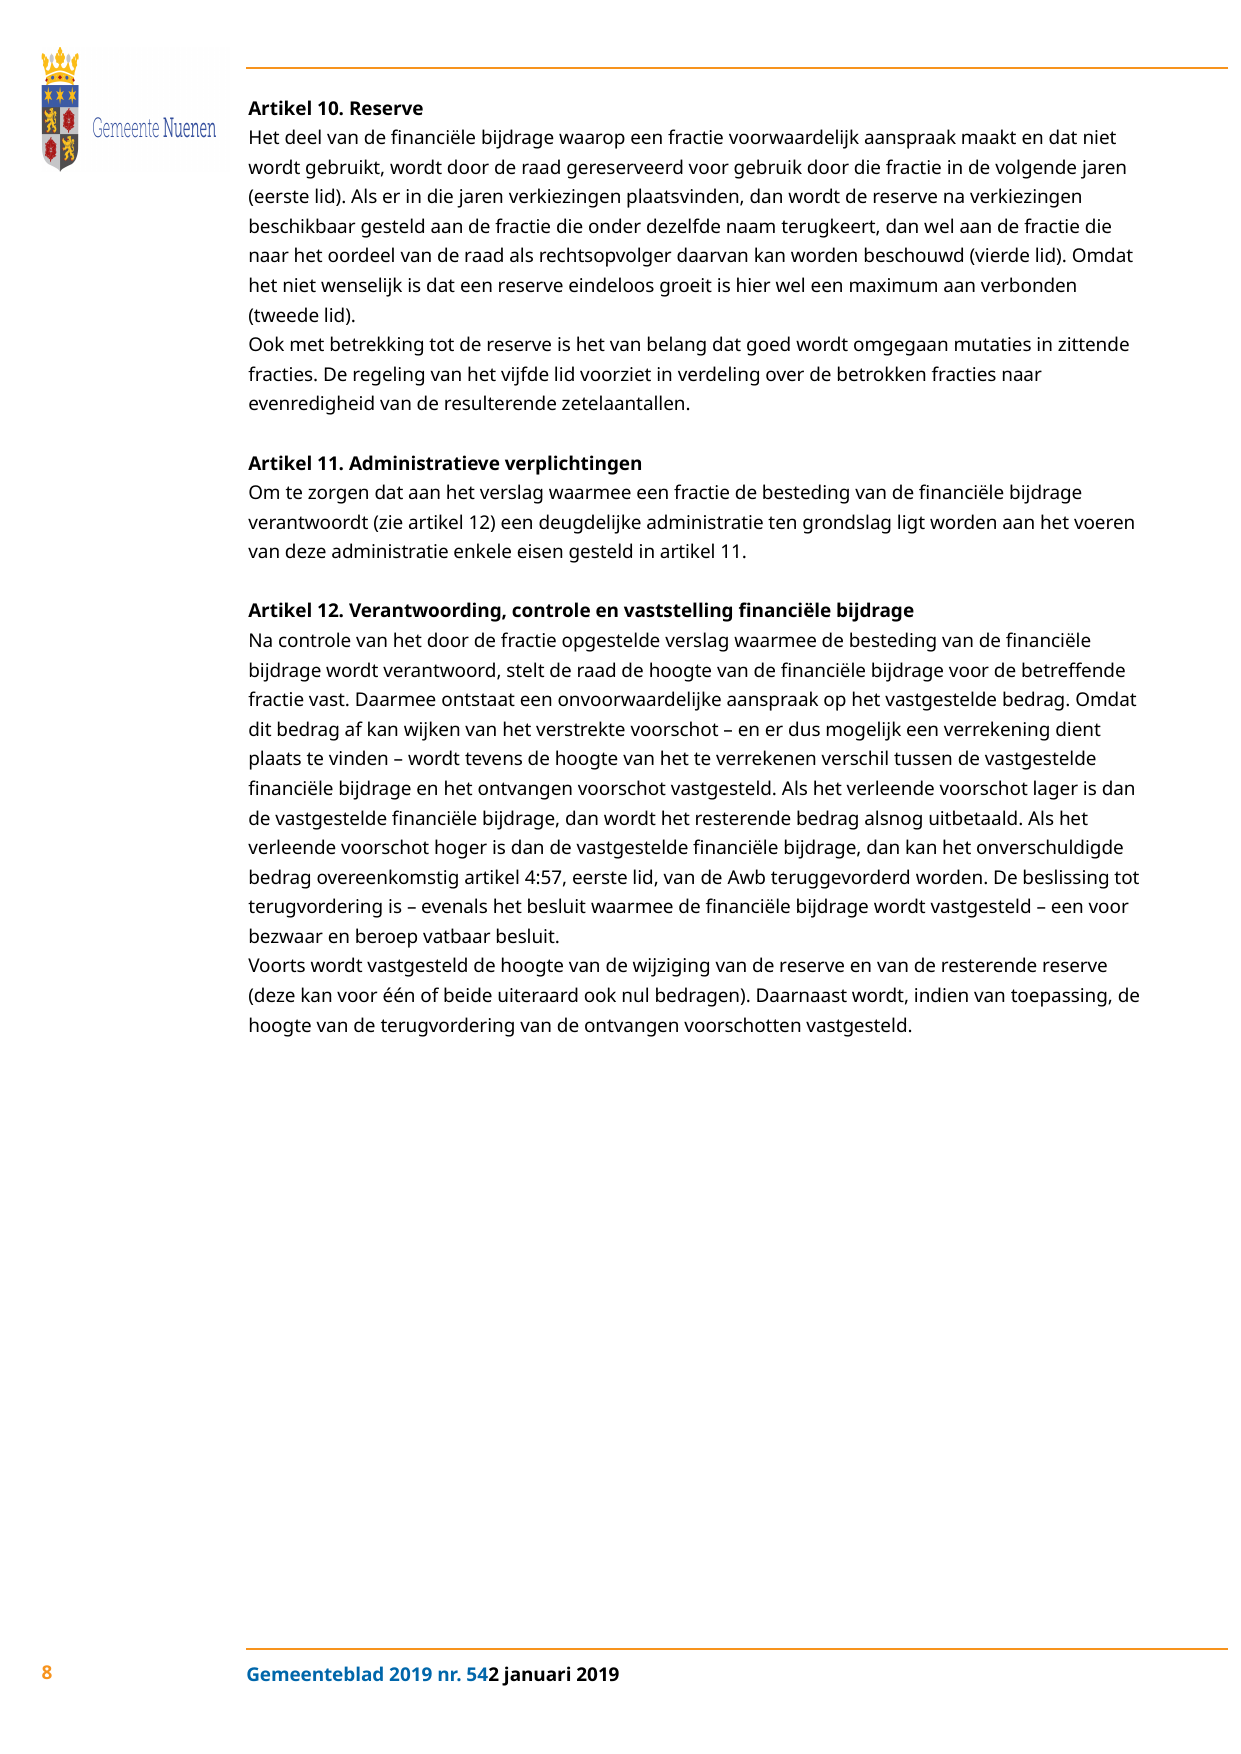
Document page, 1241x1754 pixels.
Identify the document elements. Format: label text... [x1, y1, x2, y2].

text Om te zorgen dat aan het verslag waarmee een fractie de besteding van de financiële bijdrage verantwoordt (zie artikel 12) een deugdelijke administratie ten grondslag ligt worden aan het voeren van deze administratie enkele eisen gesteld in artikel 11. [248, 479, 1152, 564]
text Voorts wordt vastgesteld de hoogte van de wijziging van de reserve en van de resterende reserve (deze kan voor één of beide uiteraard ook nul bedragen). Daarnaast wordt, indien van toepassing, de hoogte van de terugvordering van de ontvangen voorschotten vastgesteld. [248, 953, 1152, 1038]
text Ook met betrekking tot de reserve is het van belang dat goed wordt omgegaan mutaties in zittende fracties. De regeling van het vijfde lid voorziet in verdeling over de betrokken fracties naar evenredigheid van de resulterende zetelaantallen. [248, 331, 1152, 416]
text Artikel 12. Verantwoording, controle en vaststelling financiële bijdrage [248, 598, 1152, 623]
text Na controle van het door de fractie opgestelde verslag waarmee de besteding van de financiële bijdrage wordt verantwoord, stelt de raad de hoogte van de financiële bijdrage voor de betreffende fractie vast. Daarmee ontstaat een onvoorwaardelijke aanspraak op het vastgestelde bedrag. Omdat dit bedrag af kan wijken van het verstrekte voorschot – en er dus mogelijk een verrekening dient plaats te vinden – wordt tevens de hoogte van het te verrekenen verschil tussen de vastgestelde financiële bijdrage en het ontvangen voorschot vastgesteld. Als het verleende voorschot lager is dan de vastgestelde financiële bijdrage, dan wordt het resterende bedrag alsnog uitbetaald. Als het verleende voorschot hoger is dan de vastgestelde financiële bijdrage, dan kan het onverschuldigde bedrag overeenkomstig artikel 4:57, eerste lid, van de Awb teruggevorderd worden. De beslissing tot terugvordering is – evenals het besluit waarmee de financiële bijdrage wordt vastgesteld – een voor bezwaar en beroep vatbaar besluit. [248, 627, 1152, 949]
picture [41, 47, 231, 172]
text Artikel 10. Reserve [248, 95, 1152, 121]
text Artikel 11. Administratieve verplichtingen [248, 450, 1152, 476]
text Het deel van de financiële bijdrage waarop een fractie voorwaardelijk aanspraak maakt en dat niet wordt gebruikt, wordt door de raad gereserveerd voor gebruik door die fractie in de volgende jaren (eerste lid). Als er in die jaren verkiezingen plaatsvinden, dan wordt de reserve na verkiezingen beschikbaar gesteld aan de fractie die onder dezelfde naam terugkeert, dan wel aan de fractie die naar het oordeel van de raad als rechtsopvolger daarvan kan worden beschouwd (vierde lid). Omdat het niet wenselijk is dat een reserve eindeloos groeit is hier wel een maximum aan verbonden (tweede lid). [248, 124, 1152, 328]
